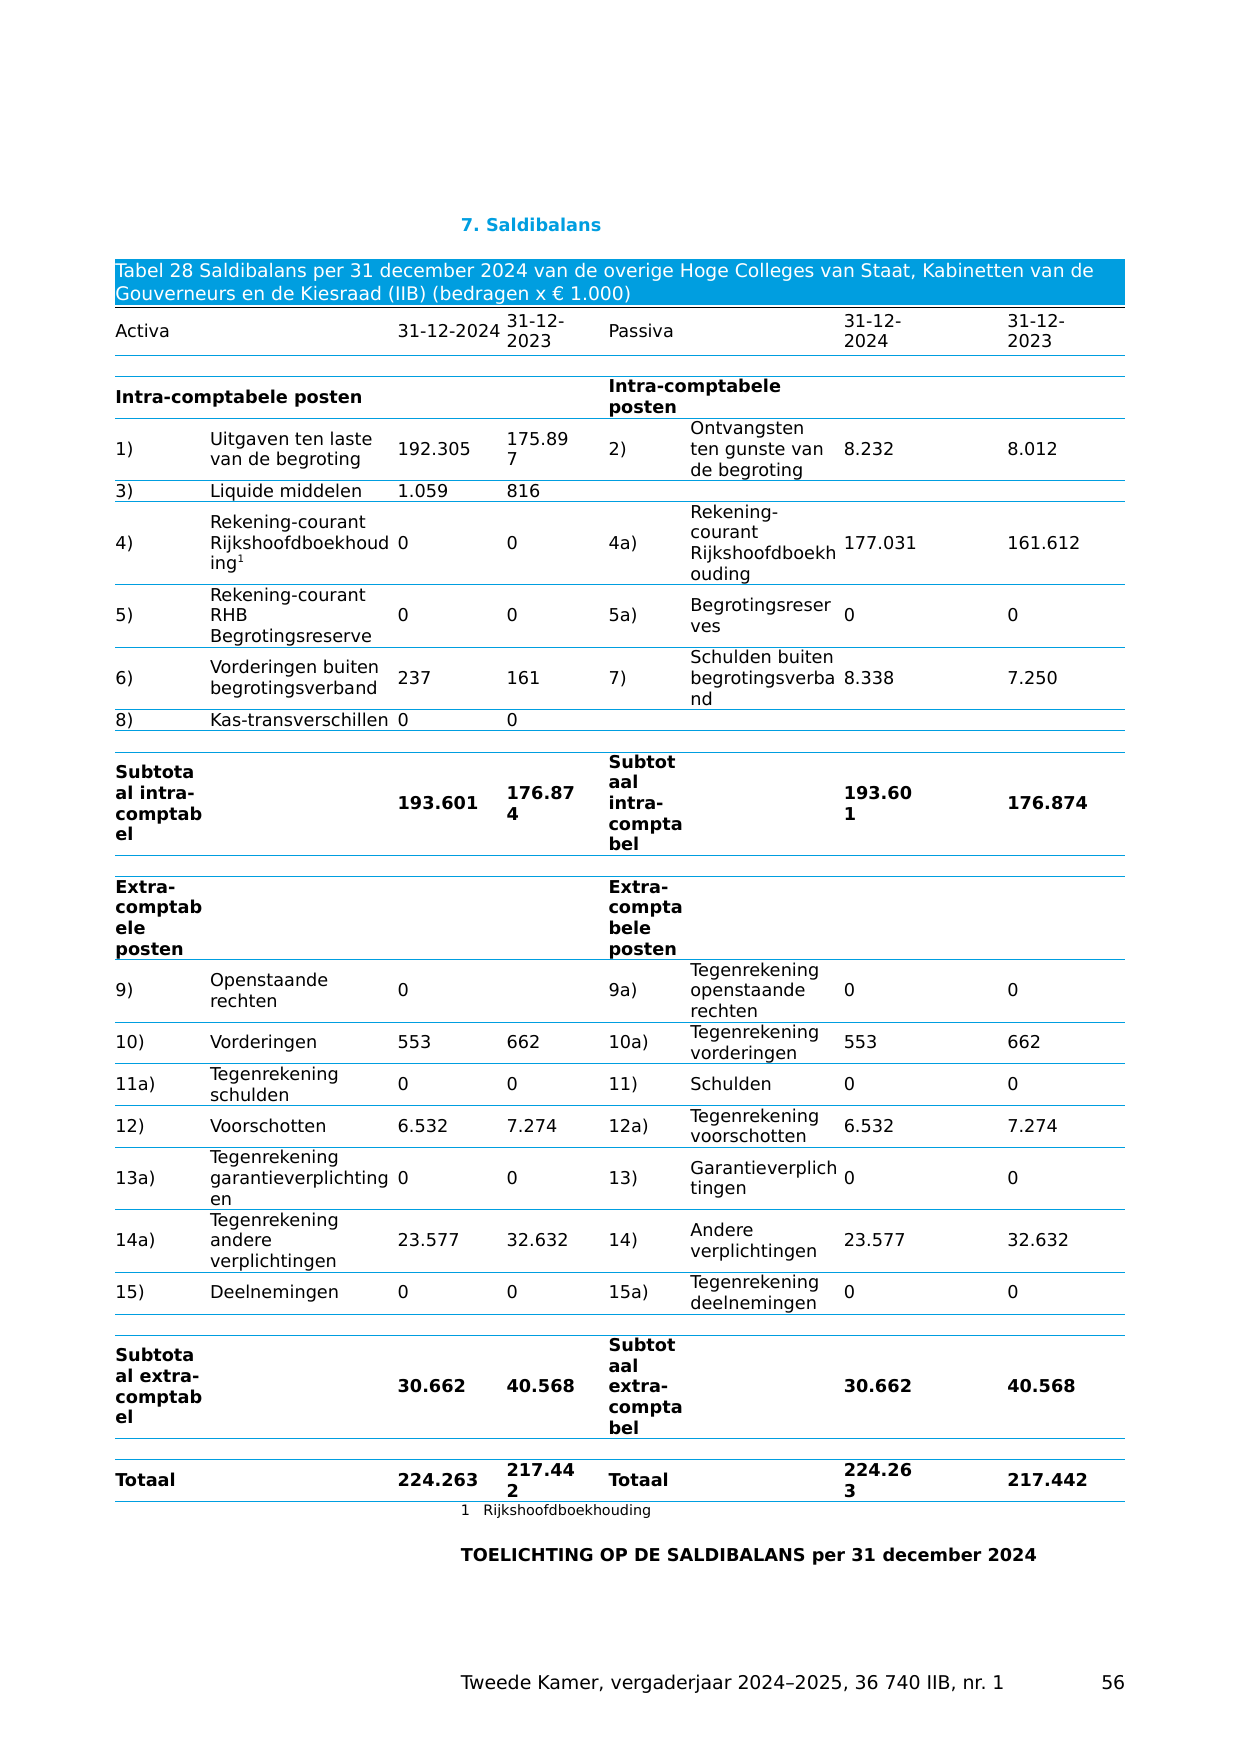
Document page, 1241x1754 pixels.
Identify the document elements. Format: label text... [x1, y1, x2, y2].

table_cell [1095, 710, 1125, 730]
table_cell [504, 1315, 579, 1334]
table_cell [207, 753, 394, 855]
table_cell [594, 877, 605, 959]
table_cell Schulden buiten begrotingsverband [687, 648, 841, 709]
table_cell 3) [115, 481, 207, 501]
table_cell [605, 356, 687, 376]
table_cell [1095, 1273, 1125, 1313]
table_cell [594, 856, 605, 876]
table_cell Begrotingsreserves [687, 585, 841, 647]
table_cell 0 [504, 1273, 579, 1313]
table_cell [924, 1336, 1004, 1438]
table_cell 14a) [115, 1210, 207, 1272]
table_cell 6) [115, 648, 207, 709]
table_cell [841, 856, 923, 876]
table_cell 217.442 [1004, 1460, 1095, 1501]
table_cell Subtotaal extra-comptabel [115, 1336, 207, 1438]
table_cell [579, 856, 594, 876]
table_cell 32.632 [504, 1210, 579, 1272]
table_cell Rekening-courant Rijkshoofdboekhouding [687, 502, 841, 584]
table_cell [841, 710, 923, 730]
table_cell [395, 377, 503, 418]
table_cell [1004, 377, 1095, 418]
table_cell [594, 481, 605, 501]
table_cell [504, 731, 579, 751]
table_cell [924, 1148, 1004, 1209]
table_cell [1095, 1210, 1125, 1272]
table_cell [1095, 419, 1125, 480]
table_cell 13a) [115, 1148, 207, 1209]
table_cell 2) [605, 419, 687, 480]
table_cell 0 [395, 585, 503, 647]
table_cell [1004, 710, 1095, 730]
table_cell 31-12-2023 [504, 308, 579, 355]
table_cell Rekening-courant Rijkshoofdboekhouding1 [207, 502, 394, 584]
table_cell [579, 1439, 594, 1459]
table_cell 0 [841, 1273, 923, 1313]
title 7. Saldibalans [461, 213, 1125, 236]
table_cell 40.568 [504, 1336, 579, 1438]
table_cell [579, 648, 594, 709]
table_cell Openstaande rechten [207, 960, 394, 1022]
table_cell [579, 710, 594, 730]
table_cell 6.532 [841, 1106, 923, 1147]
table_cell 0 [841, 585, 923, 647]
table_cell [605, 731, 687, 751]
table_cell Garantieverplichtingen [687, 1148, 841, 1209]
table_cell [579, 308, 594, 355]
table_cell [579, 481, 594, 501]
table_cell 1.059 [395, 481, 503, 501]
table_cell [924, 1439, 1004, 1459]
table_cell 31-12-2023 [1004, 308, 1095, 355]
table_cell Subtotaal intra-comptabel [115, 753, 207, 855]
table_cell [1004, 1315, 1095, 1334]
table_cell Intra-comptabele posten [605, 377, 841, 418]
table_cell 8) [115, 710, 207, 730]
table_cell [579, 1315, 594, 1334]
table_cell 0 [504, 710, 579, 730]
table_cell [594, 1273, 605, 1313]
table_cell 193.601 [395, 753, 503, 855]
table_cell [1095, 356, 1125, 376]
table_cell [924, 1064, 1004, 1105]
table_cell [594, 1336, 605, 1438]
table_cell [687, 1439, 841, 1459]
table_cell [924, 1273, 1004, 1313]
table_cell [504, 877, 579, 959]
table_cell 0 [395, 710, 503, 730]
table_cell 553 [395, 1023, 503, 1063]
table_cell [687, 753, 841, 855]
table_cell 12a) [605, 1106, 687, 1147]
table_cell 13) [605, 1148, 687, 1209]
table_cell [841, 356, 923, 376]
table_cell [924, 1210, 1004, 1272]
table_cell [395, 731, 503, 751]
table_cell [1095, 377, 1125, 418]
table_cell 0 [1004, 1064, 1095, 1105]
table_cell 23.577 [395, 1210, 503, 1272]
table_cell [605, 710, 687, 730]
table_cell 0 [1004, 1148, 1095, 1209]
table_cell [579, 1148, 594, 1209]
table_cell Kas-transverschillen [207, 710, 394, 730]
table_cell 176.874 [1004, 753, 1095, 855]
table_cell [594, 710, 605, 730]
table_cell [1095, 753, 1125, 855]
table_cell [924, 502, 1004, 584]
table_cell [579, 753, 594, 855]
table_cell [924, 731, 1004, 751]
table_cell [115, 731, 207, 751]
table_cell [207, 1460, 394, 1501]
table_cell [924, 1106, 1004, 1147]
table_cell [579, 1064, 594, 1105]
table_cell 8.338 [841, 648, 923, 709]
table_cell 0 [504, 1148, 579, 1209]
table_cell [395, 1439, 503, 1459]
table_cell [687, 877, 841, 959]
table_cell 23.577 [841, 1210, 923, 1272]
table_cell Tegenrekening schulden [207, 1064, 394, 1105]
table_cell [594, 1210, 605, 1272]
table_cell [395, 1315, 503, 1334]
table_cell [1004, 481, 1095, 501]
table_cell 10a) [605, 1023, 687, 1063]
table_cell 662 [1004, 1023, 1095, 1063]
table_cell 662 [504, 1023, 579, 1063]
table_cell [579, 1023, 594, 1063]
table_cell Extra-comptabele posten [115, 877, 207, 959]
table_cell [924, 1315, 1004, 1334]
table_cell [594, 1439, 605, 1459]
table_cell [579, 356, 594, 376]
table_cell [924, 960, 1004, 1022]
table_cell Vorderingen buiten begrotingsverband [207, 648, 394, 709]
table_cell 816 [504, 481, 579, 501]
table_cell [1004, 877, 1095, 959]
table_cell Andere verplichtingen [687, 1210, 841, 1272]
table_cell [687, 710, 841, 730]
table_cell 193.601 [841, 753, 923, 855]
table_cell [605, 856, 687, 876]
table_cell [1004, 731, 1095, 751]
table_cell [687, 731, 841, 751]
table_cell [115, 356, 207, 376]
table_cell [579, 1106, 594, 1147]
table_cell [924, 356, 1004, 376]
table_cell Totaal [605, 1460, 687, 1501]
table_cell [579, 1460, 594, 1501]
table_cell 0 [395, 1148, 503, 1209]
table_cell [924, 710, 1004, 730]
table_cell [687, 1315, 841, 1334]
table_cell [594, 1023, 605, 1063]
table_cell [1095, 1106, 1125, 1147]
table_cell 10) [115, 1023, 207, 1063]
table_cell [579, 1273, 594, 1313]
table_cell [579, 377, 594, 418]
table_cell [841, 1315, 923, 1334]
list Rijkshoofdboekhouding [461, 1502, 1125, 1518]
table_cell [594, 419, 605, 480]
table_cell [687, 1336, 841, 1438]
table_cell Liquide middelen [207, 481, 394, 501]
table_cell [594, 753, 605, 855]
table_cell 31-12-2024 [841, 308, 923, 355]
table_cell [504, 377, 579, 418]
table_cell 237 [395, 648, 503, 709]
table_cell [1095, 1439, 1125, 1459]
table_cell 0 [841, 1064, 923, 1105]
table_cell 217.442 [504, 1460, 579, 1501]
table_cell [841, 481, 923, 501]
table_cell 0 [504, 1064, 579, 1105]
table_cell [395, 356, 503, 376]
table_cell [841, 1439, 923, 1459]
table_cell 161 [504, 648, 579, 709]
table_cell 15) [115, 1273, 207, 1313]
table_cell [1095, 856, 1125, 876]
table_cell 4a) [605, 502, 687, 584]
table_cell 176.874 [504, 753, 579, 855]
table_cell [924, 1023, 1004, 1063]
table_cell [605, 1315, 687, 1334]
table_cell 175.897 [504, 419, 579, 480]
table_cell [687, 856, 841, 876]
table_cell 4) [115, 502, 207, 584]
table_cell [594, 377, 605, 418]
table_cell 7.274 [504, 1106, 579, 1147]
table_cell 7.274 [1004, 1106, 1095, 1147]
table_cell Vorderingen [207, 1023, 394, 1063]
table_cell 0 [1004, 1273, 1095, 1313]
table_cell 11) [605, 1064, 687, 1105]
table_cell Activa [115, 308, 394, 355]
table_cell 0 [395, 960, 503, 1022]
table_cell [1095, 308, 1125, 355]
table_cell [504, 856, 579, 876]
table_cell [207, 1315, 394, 1334]
table_cell [1095, 1460, 1125, 1501]
table_cell [924, 377, 1004, 418]
table_cell [687, 356, 841, 376]
table_cell [924, 877, 1004, 959]
table_cell [1095, 585, 1125, 647]
table_cell [924, 1460, 1004, 1501]
table_cell Schulden [687, 1064, 841, 1105]
table_cell Rekening-courant RHB Begrotingsreserve [207, 585, 394, 647]
table_cell [1095, 1064, 1125, 1105]
table_cell Extra-comptabele posten [605, 877, 687, 959]
table_cell Tegenrekening garantieverplichtingen [207, 1148, 394, 1209]
table_cell [207, 856, 394, 876]
table_cell [1095, 1023, 1125, 1063]
table_cell [594, 1315, 605, 1334]
table_cell [207, 356, 394, 376]
table_cell 0 [841, 1148, 923, 1209]
table_cell 8.012 [1004, 419, 1095, 480]
table_cell [841, 377, 923, 418]
table_cell [579, 585, 594, 647]
table_cell 5a) [605, 585, 687, 647]
table_cell 11a) [115, 1064, 207, 1105]
table_cell [594, 1106, 605, 1147]
table_cell Subtotaal extra-comptabel [605, 1336, 687, 1438]
table_cell [594, 1460, 605, 1501]
table_cell [207, 731, 394, 751]
table_cell [1004, 356, 1095, 376]
table_cell [594, 960, 605, 1022]
table_cell [594, 648, 605, 709]
table_cell 9a) [605, 960, 687, 1022]
table_cell [579, 502, 594, 584]
table_cell 31-12-2024 [395, 308, 503, 355]
table_cell 7.250 [1004, 648, 1095, 709]
table_cell Subtotaal intra-comptabel [605, 753, 687, 855]
table_cell 1) [115, 419, 207, 480]
table_cell 6.532 [395, 1106, 503, 1147]
table_cell [1095, 1336, 1125, 1438]
table_cell 12) [115, 1106, 207, 1147]
table_cell [579, 877, 594, 959]
table_cell 161.612 [1004, 502, 1095, 584]
table_cell 0 [1004, 585, 1095, 647]
table_cell [115, 1315, 207, 1334]
table_cell 30.662 [395, 1336, 503, 1438]
table_cell [594, 1148, 605, 1209]
table_cell [605, 481, 687, 501]
table_cell 177.031 [841, 502, 923, 584]
table_cell 30.662 [841, 1336, 923, 1438]
table_cell [395, 877, 503, 959]
table_cell Tegenrekening vorderingen [687, 1023, 841, 1063]
table_cell 0 [1004, 960, 1095, 1022]
table_cell [924, 753, 1004, 855]
table_cell Passiva [605, 308, 841, 355]
table_cell Uitgaven ten laste van de begroting [207, 419, 394, 480]
table_cell 0 [395, 1273, 503, 1313]
table_cell 0 [395, 1064, 503, 1105]
table_cell 8.232 [841, 419, 923, 480]
table_cell Intra-comptabele posten [115, 377, 394, 418]
table_cell [1004, 856, 1095, 876]
table_cell [504, 960, 579, 1022]
table_cell Voorschotten [207, 1106, 394, 1147]
table_cell [924, 308, 1004, 355]
table_cell Tegenrekening deelnemingen [687, 1273, 841, 1313]
table_cell [579, 419, 594, 480]
table_cell [841, 731, 923, 751]
table_cell [605, 1439, 687, 1459]
table_cell [924, 856, 1004, 876]
table_cell [1095, 960, 1125, 1022]
table_cell [924, 585, 1004, 647]
table_cell Deelnemingen [207, 1273, 394, 1313]
table_cell [1095, 1315, 1125, 1334]
table_cell Tegenrekening voorschotten [687, 1106, 841, 1147]
table_cell 553 [841, 1023, 923, 1063]
table_cell 0 [504, 502, 579, 584]
table_cell Tegenrekening andere verplichtingen [207, 1210, 394, 1272]
table_cell [579, 731, 594, 751]
table_cell 15a) [605, 1273, 687, 1313]
table_cell [115, 1439, 207, 1459]
table_cell [594, 585, 605, 647]
table_cell [207, 1439, 394, 1459]
table_cell [115, 856, 207, 876]
table_cell 32.632 [1004, 1210, 1095, 1272]
table_cell [579, 1210, 594, 1272]
table_cell 0 [841, 960, 923, 1022]
table_cell [579, 960, 594, 1022]
table_cell [687, 1460, 841, 1501]
table_cell Tegenrekening openstaande rechten [687, 960, 841, 1022]
table_cell [504, 356, 579, 376]
table_cell 192.305 [395, 419, 503, 480]
table_cell [594, 308, 605, 355]
table_cell 224.263 [841, 1460, 923, 1501]
table_cell [1004, 1439, 1095, 1459]
table_cell [579, 1336, 594, 1438]
table_cell 5) [115, 585, 207, 647]
table_cell [1095, 877, 1125, 959]
table_cell [395, 856, 503, 876]
table_cell [687, 481, 841, 501]
table_cell [1095, 731, 1125, 751]
table_cell [1095, 502, 1125, 584]
table_cell [594, 1064, 605, 1105]
table_cell 0 [395, 502, 503, 584]
table_cell 224.263 [395, 1460, 503, 1501]
table_cell 14) [605, 1210, 687, 1272]
table_cell 7) [605, 648, 687, 709]
table_cell Totaal [115, 1460, 207, 1501]
table_cell [1095, 648, 1125, 709]
text TOELICHTING OP DE SALDIBALANS per 31 december 2024 [461, 1543, 1125, 1566]
table_cell [207, 1336, 394, 1438]
table_cell [207, 877, 394, 959]
table_cell [504, 1439, 579, 1459]
table_cell 40.568 [1004, 1336, 1095, 1438]
table_cell [1095, 1148, 1125, 1209]
table_cell [594, 502, 605, 584]
table_cell 0 [504, 585, 579, 647]
table_cell Ontvangsten ten gunste van de begroting [687, 419, 841, 480]
table_cell [594, 356, 605, 376]
table_cell 9) [115, 960, 207, 1022]
table_cell [924, 648, 1004, 709]
table_cell [924, 481, 1004, 501]
table_cell [1095, 481, 1125, 501]
table_cell [924, 419, 1004, 480]
table_cell [594, 731, 605, 751]
table_cell [841, 877, 923, 959]
